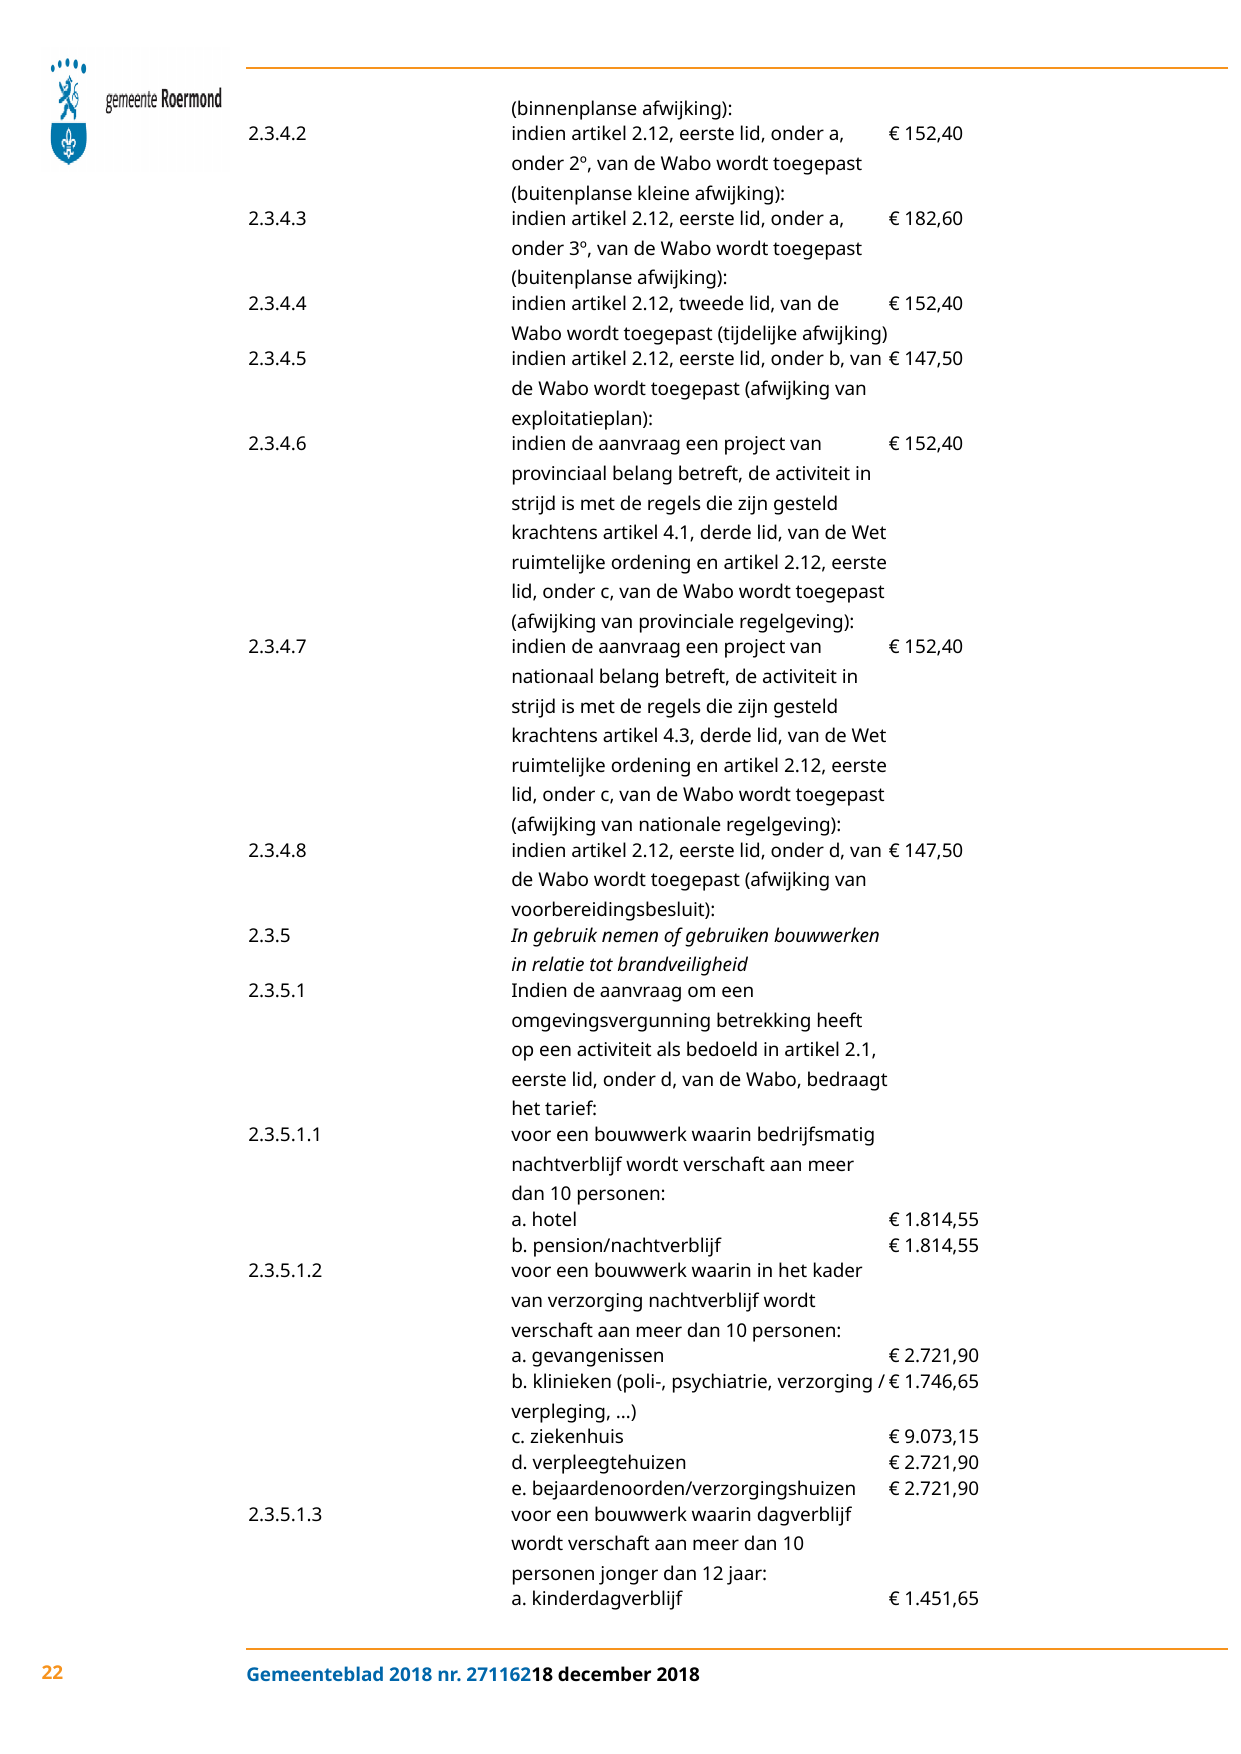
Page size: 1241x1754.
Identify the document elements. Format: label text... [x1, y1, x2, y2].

table_cell [248, 1343, 511, 1501]
table_cell 2.3.4.3 [248, 205, 511, 290]
table_cell € 152,40 [889, 431, 1152, 634]
table_cell a. gevangenissen [511, 1343, 888, 1368]
table_cell b. pension/nachtverblijf [511, 1232, 888, 1258]
table_cell 2.3.4.2 [248, 121, 511, 205]
table_cell € 1.814,55 [889, 1206, 1152, 1232]
table_cell [889, 1258, 1152, 1342]
table_cell € 152,40 [889, 290, 1152, 346]
table_cell indien de aanvraag een project van nationaal belang betreft, de activiteit in strijd is met de regels die zijn gesteld krachtens artikel 4.3, derde lid, van de Wet ruimtelijke ordening en artikel 2.12, eerste lid, onder c, van de Wabo wordt toegepast (afwijking van nationale regelgeving): [511, 634, 888, 837]
table_cell 2.3.5.1.2 [248, 1258, 511, 1342]
table_cell indien artikel 2.12, eerste lid, onder d, van de Wabo wordt toegepast (afwijking van voorbereidingsbesluit): [511, 837, 888, 922]
table_cell € 152,40 [889, 121, 1152, 205]
table_cell 2.3.4.6 [248, 431, 511, 634]
table_cell € 2.721,90 [889, 1343, 1152, 1368]
table_cell indien artikel 2.12, eerste lid, onder a, onder 3º, van de Wabo wordt toegepast (buitenplanse afwijking): [511, 205, 888, 290]
table_cell b. klinieken (poli-, psychiatrie, verzorging / verpleging, …) [511, 1368, 888, 1423]
table_cell (binnenplanse afwijking): [511, 95, 888, 121]
table_cell a. hotel [511, 1206, 888, 1232]
table_cell In gebruik nemen of gebruiken bouwwerken in relatie tot brandveiligheid [511, 922, 888, 977]
table_cell d. verpleegtehuizen [511, 1449, 888, 1475]
table_cell a. kinderdagverblijf [511, 1586, 888, 1611]
table_cell 2.3.4.4 [248, 290, 511, 346]
table_cell € 182,60 [889, 205, 1152, 290]
table_cell indien artikel 2.12, eerste lid, onder b, van de Wabo wordt toegepast (afwijking van exploitatieplan): [511, 346, 888, 431]
table_cell 2.3.4.8 [248, 837, 511, 922]
table_cell [889, 95, 1152, 121]
table_cell € 152,40 [889, 634, 1152, 837]
table_cell 2.3.4.7 [248, 634, 511, 837]
table_cell e. bejaardenoorden/verzorgingshuizen [511, 1475, 888, 1501]
table_cell [889, 922, 1152, 977]
table_cell 2.3.4.5 [248, 346, 511, 431]
table_cell [889, 1501, 1152, 1586]
table_cell 2.3.5.1 [248, 977, 511, 1121]
table_cell € 1.451,65 [889, 1586, 1152, 1611]
table_cell [889, 1121, 1152, 1206]
table_cell € 9.073,15 [889, 1424, 1152, 1449]
table_cell Indien de aanvraag om een omgevingsvergunning betrekking heeft op een activiteit als bedoeld in artikel 2.1, eerste lid, onder d, van de Wabo, bedraagt het tarief: [511, 977, 888, 1121]
table_cell indien de aanvraag een project van provinciaal belang betreft, de activiteit in strijd is met de regels die zijn gesteld krachtens artikel 4.1, derde lid, van de Wet ruimtelijke ordening en artikel 2.12, eerste lid, onder c, van de Wabo wordt toegepast (afwijking van provinciale regelgeving): [511, 431, 888, 634]
table_cell voor een bouwwerk waarin dagverblijf wordt verschaft aan meer dan 10 personen jonger dan 12 jaar: [511, 1501, 888, 1586]
table_cell 2.3.5.1.1 [248, 1121, 511, 1258]
table_cell € 2.721,90 [889, 1449, 1152, 1475]
picture [41, 47, 231, 172]
table_cell € 147,50 [889, 346, 1152, 431]
table_cell 2.3.5.1.3 [248, 1501, 511, 1586]
table_cell € 1.814,55 [889, 1232, 1152, 1258]
table_cell voor een bouwwerk waarin in het kader van verzorging nachtverblijf wordt verschaft aan meer dan 10 personen: [511, 1258, 888, 1342]
table_cell € 147,50 [889, 837, 1152, 922]
table_cell 2.3.5 [248, 922, 511, 977]
table_cell c. ziekenhuis [511, 1424, 888, 1449]
table_cell € 1.746,65 [889, 1368, 1152, 1423]
table_cell indien artikel 2.12, tweede lid, van de Wabo wordt toegepast (tijdelijke afwijking) [511, 290, 888, 346]
table_cell [248, 1586, 511, 1611]
table_cell [248, 95, 511, 121]
table_cell € 2.721,90 [889, 1475, 1152, 1501]
table_cell indien artikel 2.12, eerste lid, onder a, onder 2º, van de Wabo wordt toegepast (buitenplanse kleine afwijking): [511, 121, 888, 205]
table_cell voor een bouwwerk waarin bedrijfsmatig nachtverblijf wordt verschaft aan meer dan 10 personen: [511, 1121, 888, 1206]
table_cell [889, 977, 1152, 1121]
